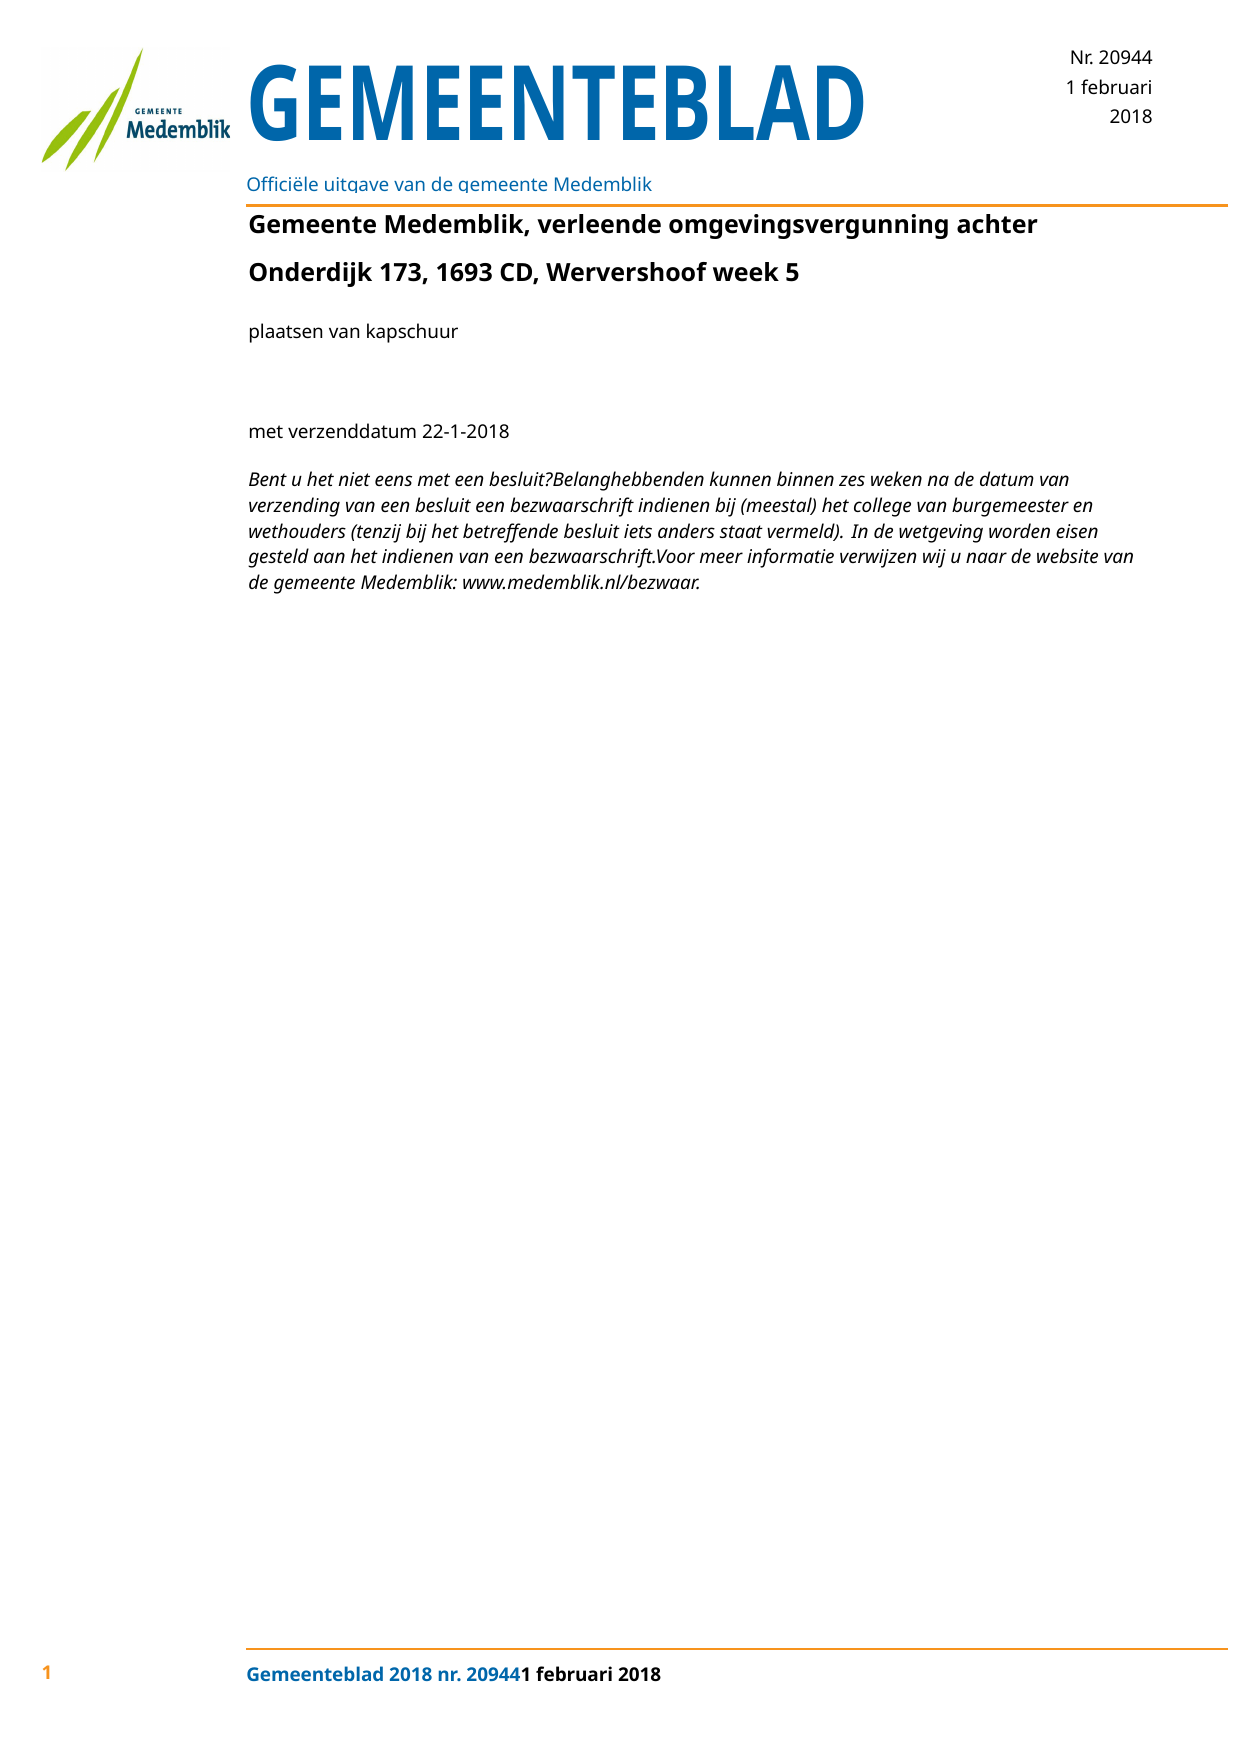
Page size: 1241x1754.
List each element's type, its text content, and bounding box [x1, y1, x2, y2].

text plaatsen van kapschuur [248, 318, 1152, 344]
picture [41, 47, 231, 172]
text Gemeente Medemblik, verleende omgevingsvergunning achter Onderdijk 173, 1693 CD, Wervershoof week 5 [248, 207, 1152, 288]
text met verzenddatum 22-1-2018 [248, 419, 1152, 444]
text Bent u het niet eens met een besluit?Belanghebbenden kunnen binnen zes weken na de datum van verzending van een besluit een bezwaarschrift indienen bij (meestal) het college van burgemeester en wethouders (tenzij bij het betreffende besluit iets anders staat vermeld). In de wetgeving worden eisen gesteld aan het indienen van een bezwaarschrift.Voor meer informatie verwijzen wij u naar de website van de gemeente Medemblik: www.medemblik.nl/bezwaar. [248, 467, 1152, 595]
